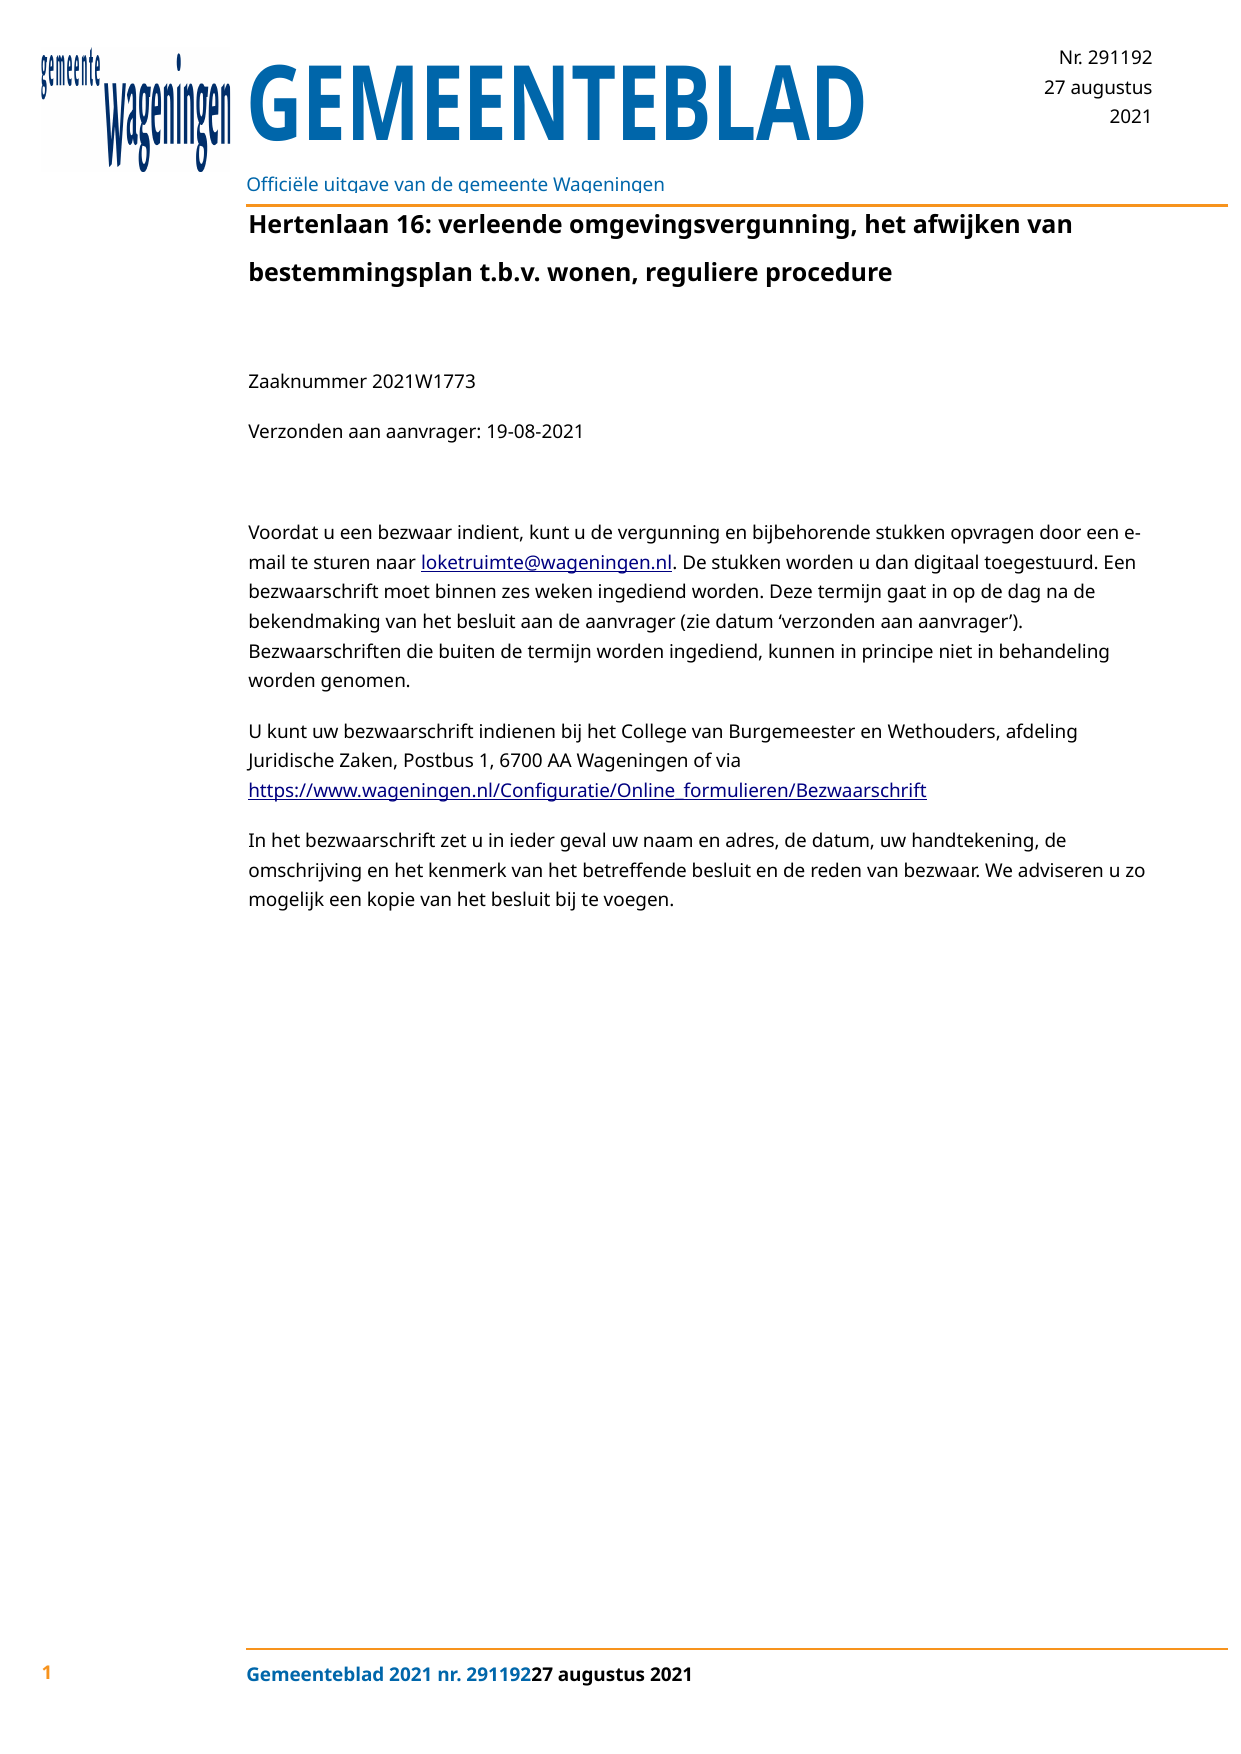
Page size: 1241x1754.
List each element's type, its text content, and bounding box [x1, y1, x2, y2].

text In het bezwaarschrift zet u in ieder geval uw naam en adres, de datum, uw handtekening, de omschrijving en het kenmerk van het betreffende besluit en de reden van bezwaar. We adviseren u zo mogelijk een kopie van het besluit bij te voegen. [248, 827, 1152, 912]
text Verzonden aan aanvrager: 19-08-2021 [248, 419, 1152, 444]
text Voordat u een bezwaar indient, kunt u de vergunning en bijbehorende stukken opvragen door een e-mail te sturen naar loketruimte@wageningen.nl. De stukken worden u dan digitaal toegestuurd. Een bezwaarschrift moet binnen zes weken ingediend worden. Deze termijn gaat in op de dag na de bekendmaking van het besluit aan de aanvrager (zie datum ‘verzonden aan aanvrager’). Bezwaarschriften die buiten de termijn worden ingediend, kunnen in principe niet in behandeling worden genomen. [248, 519, 1152, 693]
picture [41, 47, 231, 172]
text Hertenlaan 16: verleende omgevingsvergunning, het afwijken van bestemmingsplan t.b.v. wonen, reguliere procedure [248, 207, 1152, 288]
text Zaaknummer 2021W1773 [248, 368, 1152, 394]
text U kunt uw bezwaarschrift indienen bij het College van Burgemeester en Wethouders, afdeling Juridische Zaken, Postbus 1, 6700 AA Wageningen of via https://www.wageningen.nl/Configuratie/Online_formulieren/Bezwaarschrift [248, 718, 1152, 803]
